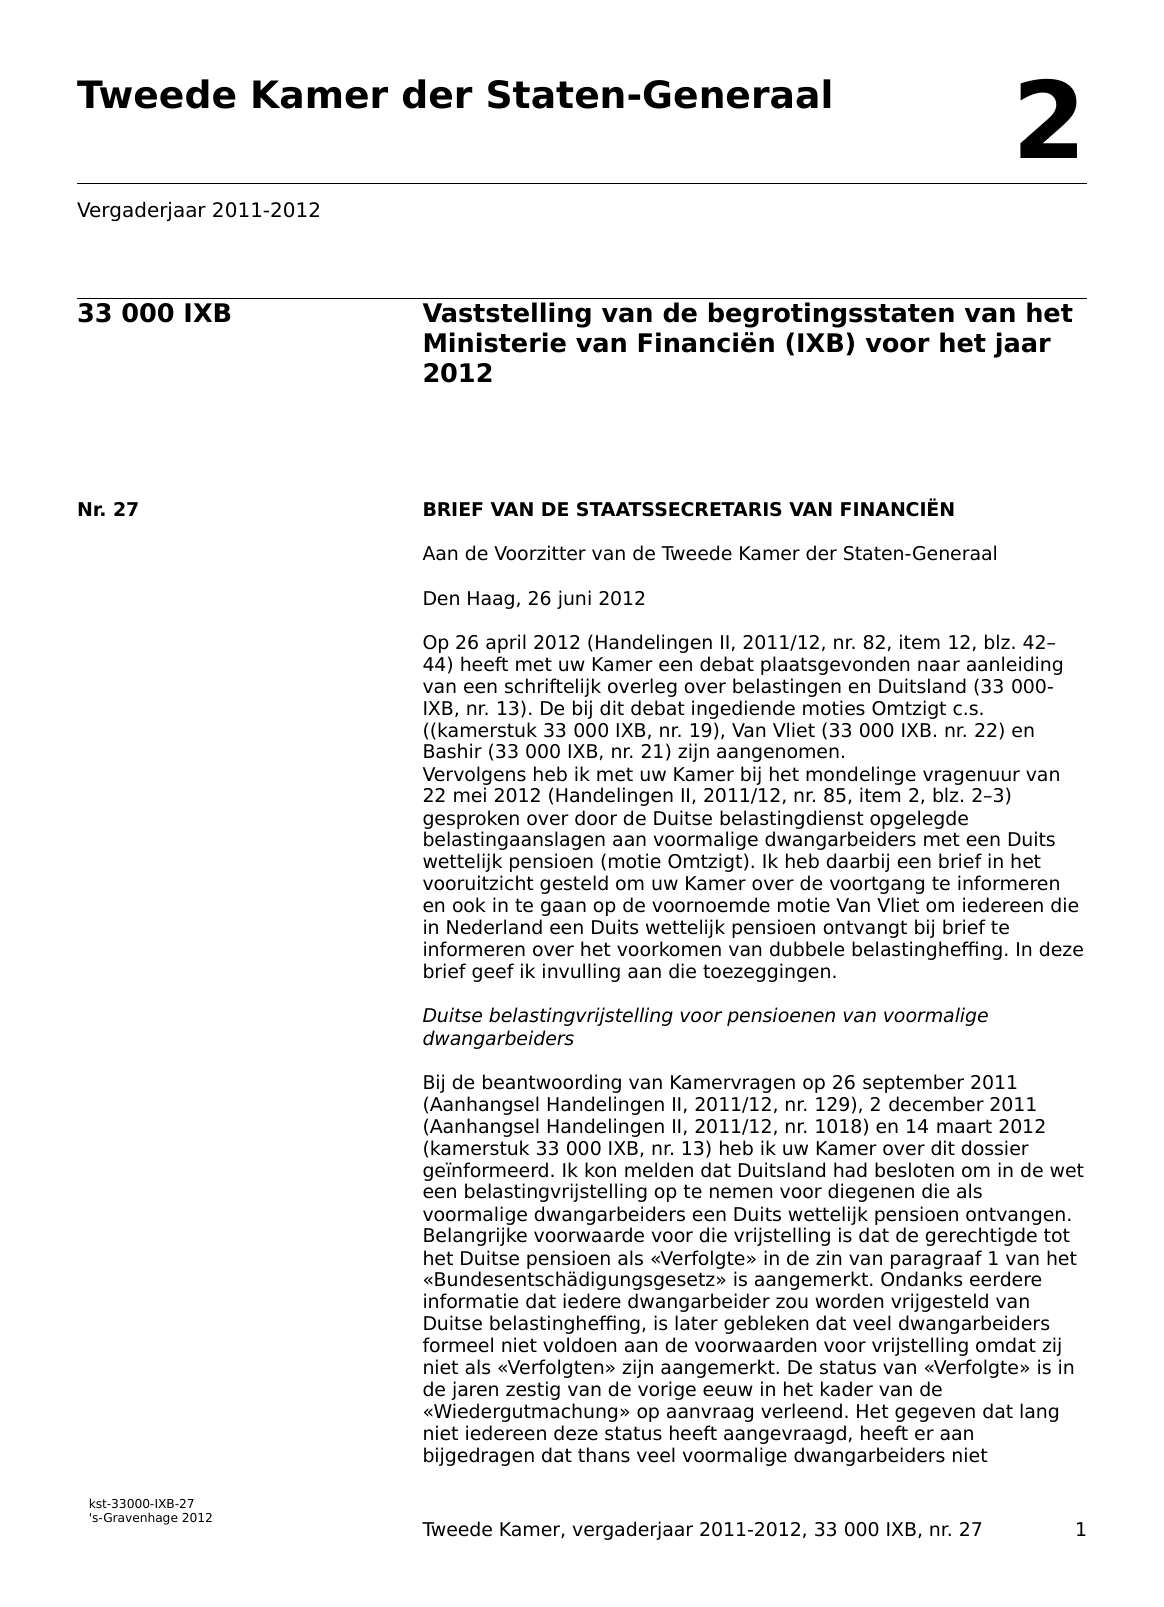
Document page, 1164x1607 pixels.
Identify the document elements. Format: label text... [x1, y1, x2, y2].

text Bij de beantwoording van Kamervragen op 26 september 2011 (Aanhangsel Handelingen II, 2011/12, nr. 129), 2 december 2011 (Aanhangsel Handelingen II, 2011/12, nr. 1018) en 14 maart 2012 (kamerstuk 33 000 IXB, nr. 13) heb ik uw Kamer over dit dossier geïnformeerd. Ik kon melden dat Duitsland had besloten om in de wet een belastingvrijstelling op te nemen voor diegenen die als voormalige dwangarbeiders een Duits wettelijk pensioen ontvangen. Belangrijke voorwaarde voor die vrijstelling is dat de gerechtigde tot het Duitse pensioen als «Verfolgte» in de zin van paragraaf 1 van het «Bundesentschädigungsgesetz» is aangemerkt. Ondanks eerdere informatie dat iedere dwangarbeider zou worden vrijgesteld van Duitse belastingheffing, is later gebleken dat veel dwangarbeiders formeel niet voldoen aan de voorwaarden voor vrijstelling omdat zij niet als «Verfolgten» zijn aangemerkt. De status van «Verfolgte» is in de jaren zestig van de vorige eeuw in het kader van de «Wiedergutmachung» op aanvraag verleend. Het gegeven dat lang niet iedereen deze status heeft aangevraagd, heeft er aan bijgedragen dat thans veel voormalige dwangarbeiders niet [422, 1072, 1087, 1467]
text Op 26 april 2012 (Handelingen II, 2011/12, nr. 82, item 12, blz. 42–44) heeft met uw Kamer een debat plaatsgevonden naar aanleiding van een schriftelijk overleg over belastingen en Duitsland (33 000-IXB, nr. 13). De bij dit debat ingediende moties Omtzigt c.s. ((kamerstuk 33 000 IXB, nr. 19), Van Vliet (33 000 IXB. nr. 22) en Bashir (33 000 IXB, nr. 21) zijn aangenomen. [422, 632, 1087, 763]
subtitle 33 000 IXB Vaststelling van de begrotingsstaten van het Ministerie van Financiën (IXB) voor het jaar 2012 [77, 299, 1087, 388]
subtitle Nr. 27 BRIEF VAN DE STAATSSECRETARIS VAN FINANCIËN [77, 499, 1087, 521]
text Aan de Voorzitter van de Tweede Kamer der Staten-Generaal [422, 543, 1087, 565]
text 's-Gravenhage 2012 [88, 1511, 323, 1525]
text Den Haag, 26 juni 2012 [422, 587, 1087, 609]
table_header 2 [886, 59, 1087, 183]
table_header Tweede Kamer der Staten-Generaal [77, 59, 886, 183]
text kst-33000-IXB-27 [88, 1497, 323, 1511]
subtitle Duitse belastingvrijstelling voor pensioenen van voormalige dwangarbeiders [422, 1005, 1087, 1049]
text Vervolgens heb ik met uw Kamer bij het mondelinge vragenuur van 22 mei 2012 (Handelingen II, 2011/12, nr. 85, item 2, blz. 2–3) gesproken over door de Duitse belastingdienst opgelegde belastingaanslagen aan voormalige dwangarbeiders met een Duits wettelijk pensioen (motie Omtzigt). Ik heb daarbij een brief in het vooruitzicht gesteld om uw Kamer over de voortgang te informeren en ook in te gaan op de voornoemde motie Van Vliet om iedereen die in Nederland een Duits wettelijk pensioen ontvangt bij brief te informeren over het voorkomen van dubbele belastingheffing. In deze brief geef ik invulling aan die toezeggingen. [422, 763, 1087, 983]
table_cell Vergaderjaar 2011-2012 [77, 184, 1087, 298]
